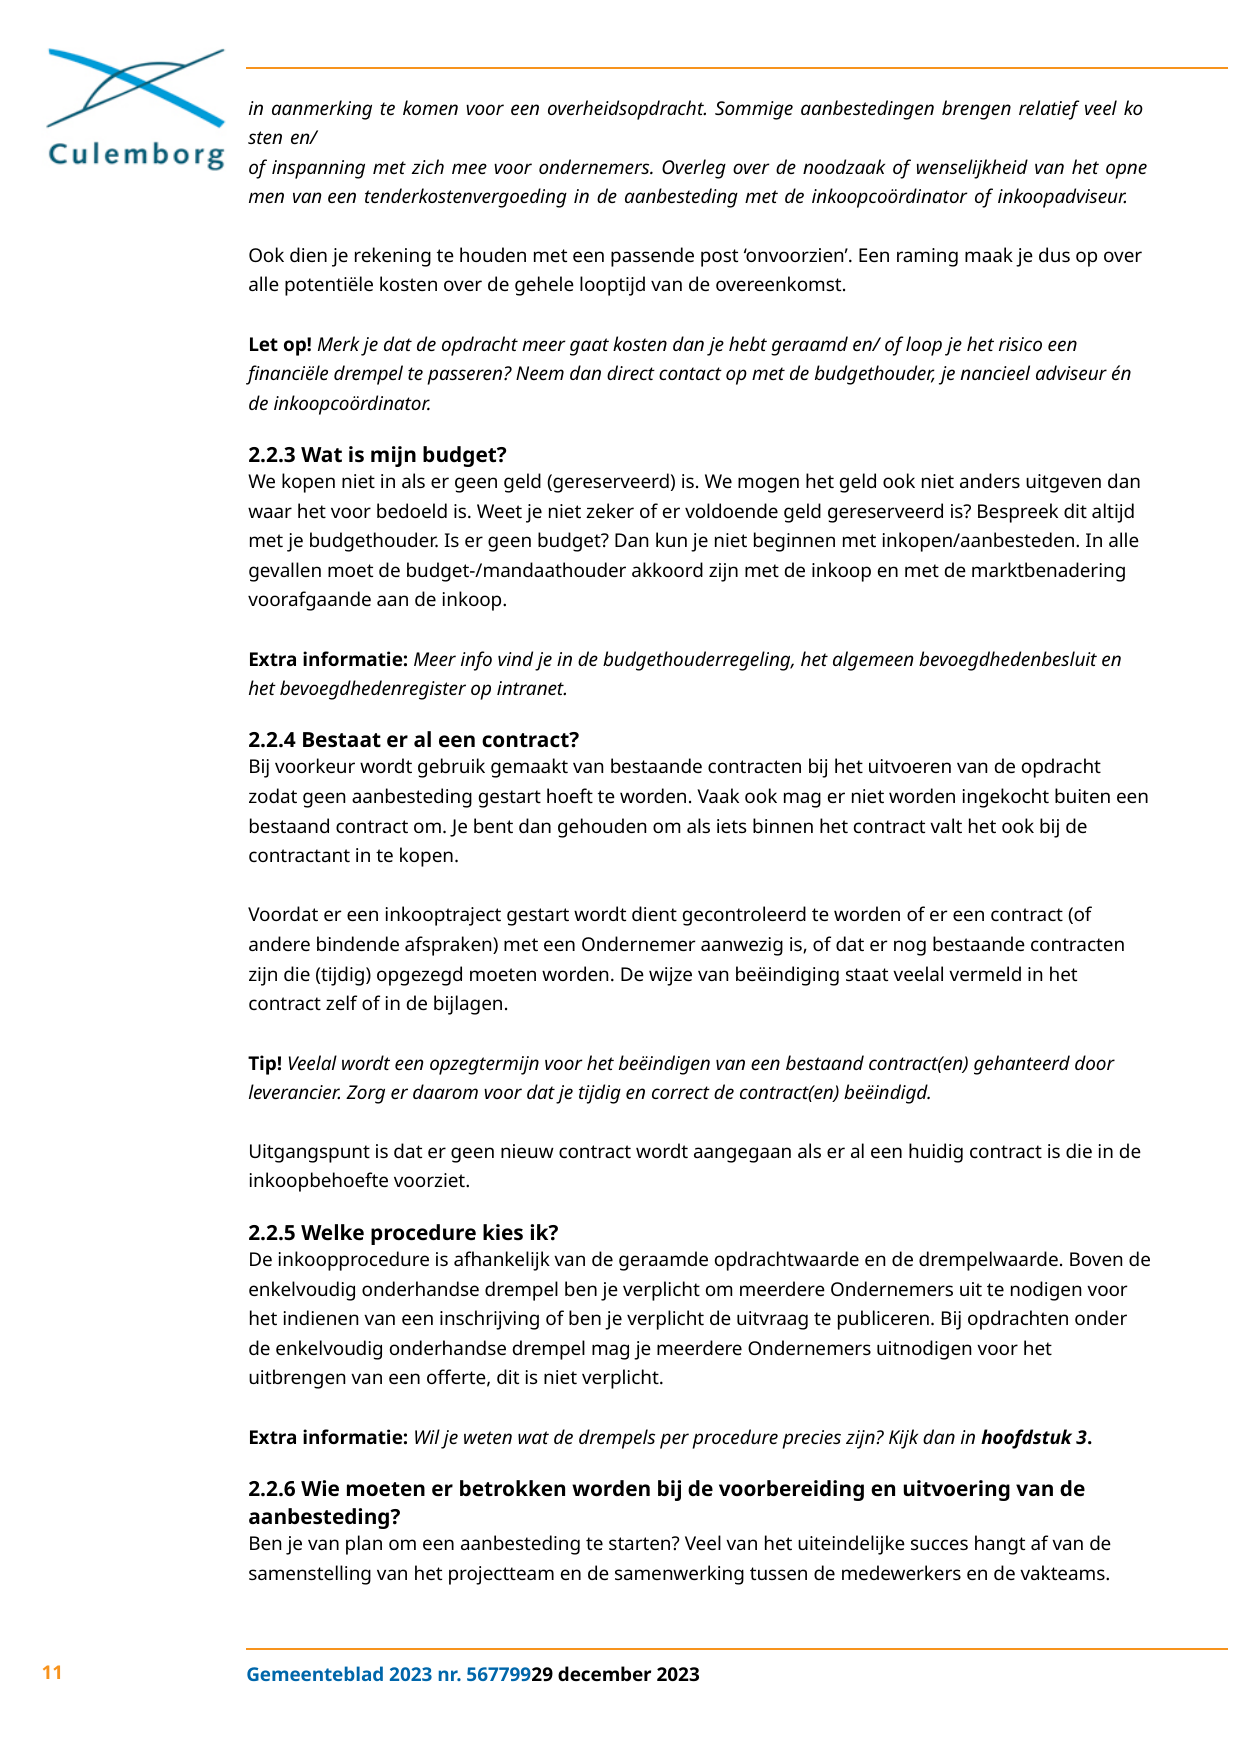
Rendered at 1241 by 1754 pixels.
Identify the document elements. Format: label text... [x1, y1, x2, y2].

text 2.2.5 Welke procedure kies ik? [248, 1218, 1152, 1246]
table_header Extra informatie: Wil je weten wat de drempels per procedure precies zijn? Kijk dan in hoofdstuk 3. [248, 1424, 1152, 1449]
table_header Tip! Veelal wordt een opzegtermijn voor het beëindigen van een bestaand contract(en) gehanteerd door leverancier. Zorg er daarom voor dat je tijdig en correct de contract(en) beëindigd. [248, 1050, 1152, 1105]
text Uitgangspunt is dat er geen nieuw contract wordt aangegaan als er al een huidig contract is die in de inkoopbehoefte voorziet. [248, 1138, 1152, 1193]
table_header Extra informatie: Meer info vind je in de budgethouderregeling, het algemeen bevoegdhedenbesluit en het bevoegdhedenregister op intranet. [248, 646, 1152, 701]
text We kopen niet in als er geen geld (gereserveerd) is. We mogen het geld ook niet anders uitgeven dan waar het voor bedoeld is. Weet je niet zeker of er voldoende geld gereserveerd is? Bespreek dit altijd met je budgethouder. Is er geen budget? Dan kun je niet beginnen met inkopen/aanbesteden. In alle gevallen moet de budget-/mandaathouder akkoord zijn met de inkoop en met de marktbenadering voorafgaande aan de inkoop. [248, 468, 1152, 612]
text 2.2.3 Wat is mijn budget? [248, 440, 1152, 468]
text De inkoopprocedure is afhankelijk van de geraamde opdrachtwaarde en de drempelwaarde. Boven de enkelvoudig onderhandse drempel ben je verplicht om meerdere Ondernemers uit te nodigen voor het indienen van een inschrijving of ben je verplicht de uitvraag te publiceren. Bij opdrachten onder de enkelvoudig onderhandse drempel mag je meerdere Ondernemers uitnodigen voor het uitbrengen van een offerte, dit is niet verplicht. [248, 1246, 1152, 1390]
table_header in aanmerking te komen voor een overheidsopdracht. Sommige aanbestedingen brengen relatief veel kosten en/ of inspanning met zich mee voor ondernemers. Overleg over de noodzaak of wenselijkheid van het opnemen van een tenderkosten­vergoeding in de aanbesteding met de inkoopcoördinator of inkoopadviseur. [248, 95, 1152, 209]
picture [41, 47, 231, 172]
text 2.2.6 Wie moeten er betrokken worden bij de voorbereiding en uitvoering van de aanbesteding? [248, 1474, 1152, 1531]
text Bij voorkeur wordt gebruik gemaakt van bestaande contracten bij het uitvoeren van de opdracht zodat geen aanbesteding gestart hoeft te worden. Vaak ook mag er niet worden ingekocht buiten een bestaand contract om. Je bent dan gehouden om als iets binnen het contract valt het ook bij de contractant in te kopen. [248, 754, 1152, 868]
text Ook dien je rekening te houden met een passende post ‘onvoorzien’. Een raming maak je dus op over alle potentiële kosten over de gehele looptijd van de overeenkomst. [248, 242, 1152, 297]
text Voordat er een inkooptraject gestart wordt dient gecontroleerd te worden of er een contract (of andere bindende afspraken) met een Ondernemer aanwezig is, of dat er nog bestaande contracten zijn die (tijdig) opgezegd moeten worden. De wijze van beëindiging staat veelal vermeld in het contract zelf of in de bijlagen. [248, 902, 1152, 1016]
table_header Let op! Merk je dat de opdracht meer gaat kosten dan je hebt geraamd en/ of loop je het risico een financiële drempel te passeren? Neem dan direct contact op met de budgethouder, je nancieel adviseur én de inkoopcoördinator. [248, 331, 1152, 416]
text Ben je van plan om een aanbesteding te starten? Veel van het uiteindelijke succes hangt af van de samenstelling van het projectteam en de samenwerking tussen de medewerkers en de vakteams. [248, 1531, 1152, 1586]
text 2.2.4 Bestaat er al een contract? [248, 725, 1152, 754]
